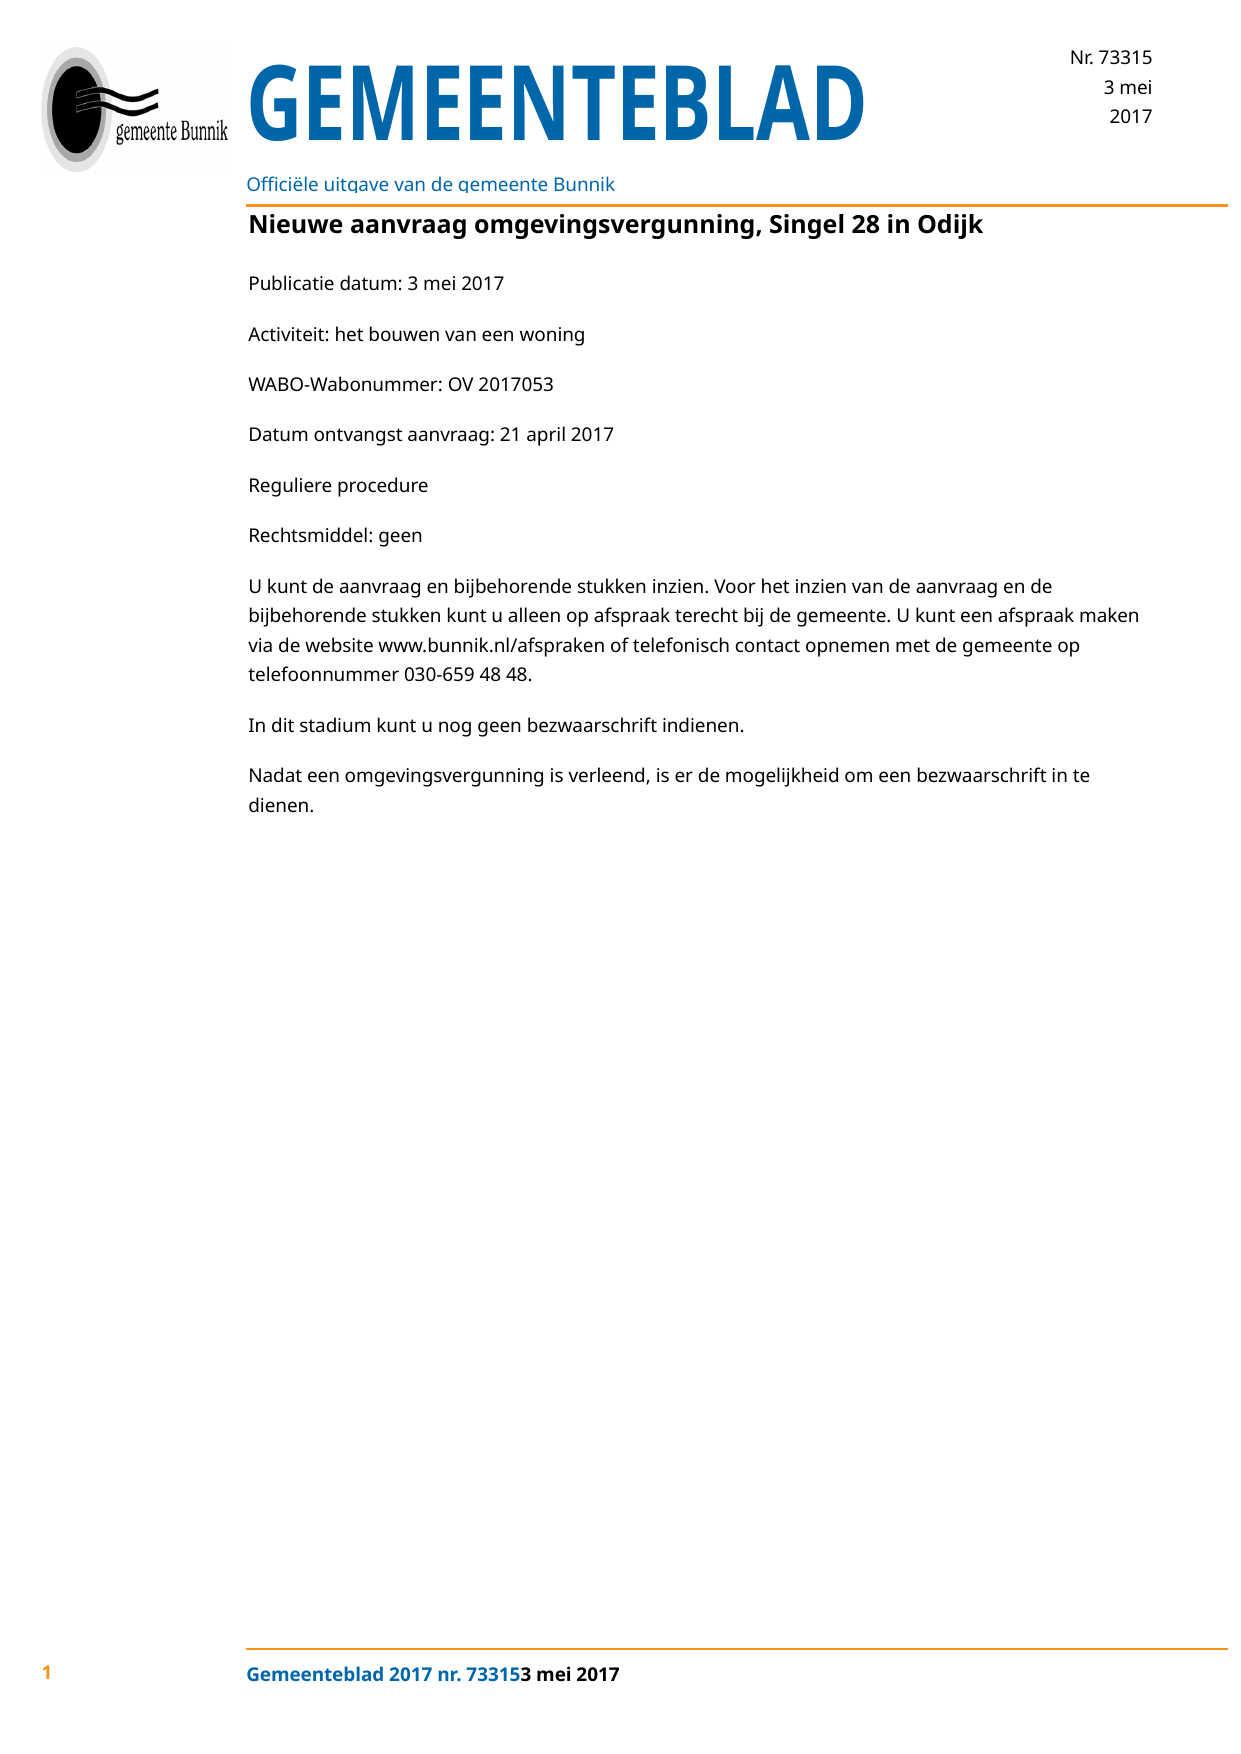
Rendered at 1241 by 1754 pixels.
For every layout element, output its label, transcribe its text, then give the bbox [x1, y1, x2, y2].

text In dit stadium kunt u nog geen bezwaarschrift indienen. [248, 712, 1152, 738]
text WABO-Wabonummer: OV 2017053 [248, 371, 1152, 397]
text Publicatie datum: 3 mei 2017 [248, 270, 1152, 296]
text Nadat een omgevingsvergunning is verleend, is er de mogelijkheid om een bezwaarschrift in te dienen. [248, 762, 1152, 818]
text U kunt de aanvraag en bijbehorende stukken inzien. Voor het inzien van de aanvraag en de bijbehorende stukken kunt u alleen op afspraak terecht bij de gemeente. U kunt een afspraak maken via de website www.bunnik.nl/afspraken of telefonisch contact opnemen met de gemeente op telefoonnummer 030-659 48 48. [248, 573, 1152, 687]
picture [41, 47, 231, 172]
text Activiteit: het bouwen van een woning [248, 321, 1152, 346]
text Nieuwe aanvraag omgevingsvergunning, Singel 28 in Odijk [248, 207, 1152, 241]
text Reguliere procedure [248, 472, 1152, 498]
text Datum ontvangst aanvraag: 21 april 2017 [248, 422, 1152, 447]
text Rechtsmiddel: geen [248, 522, 1152, 548]
